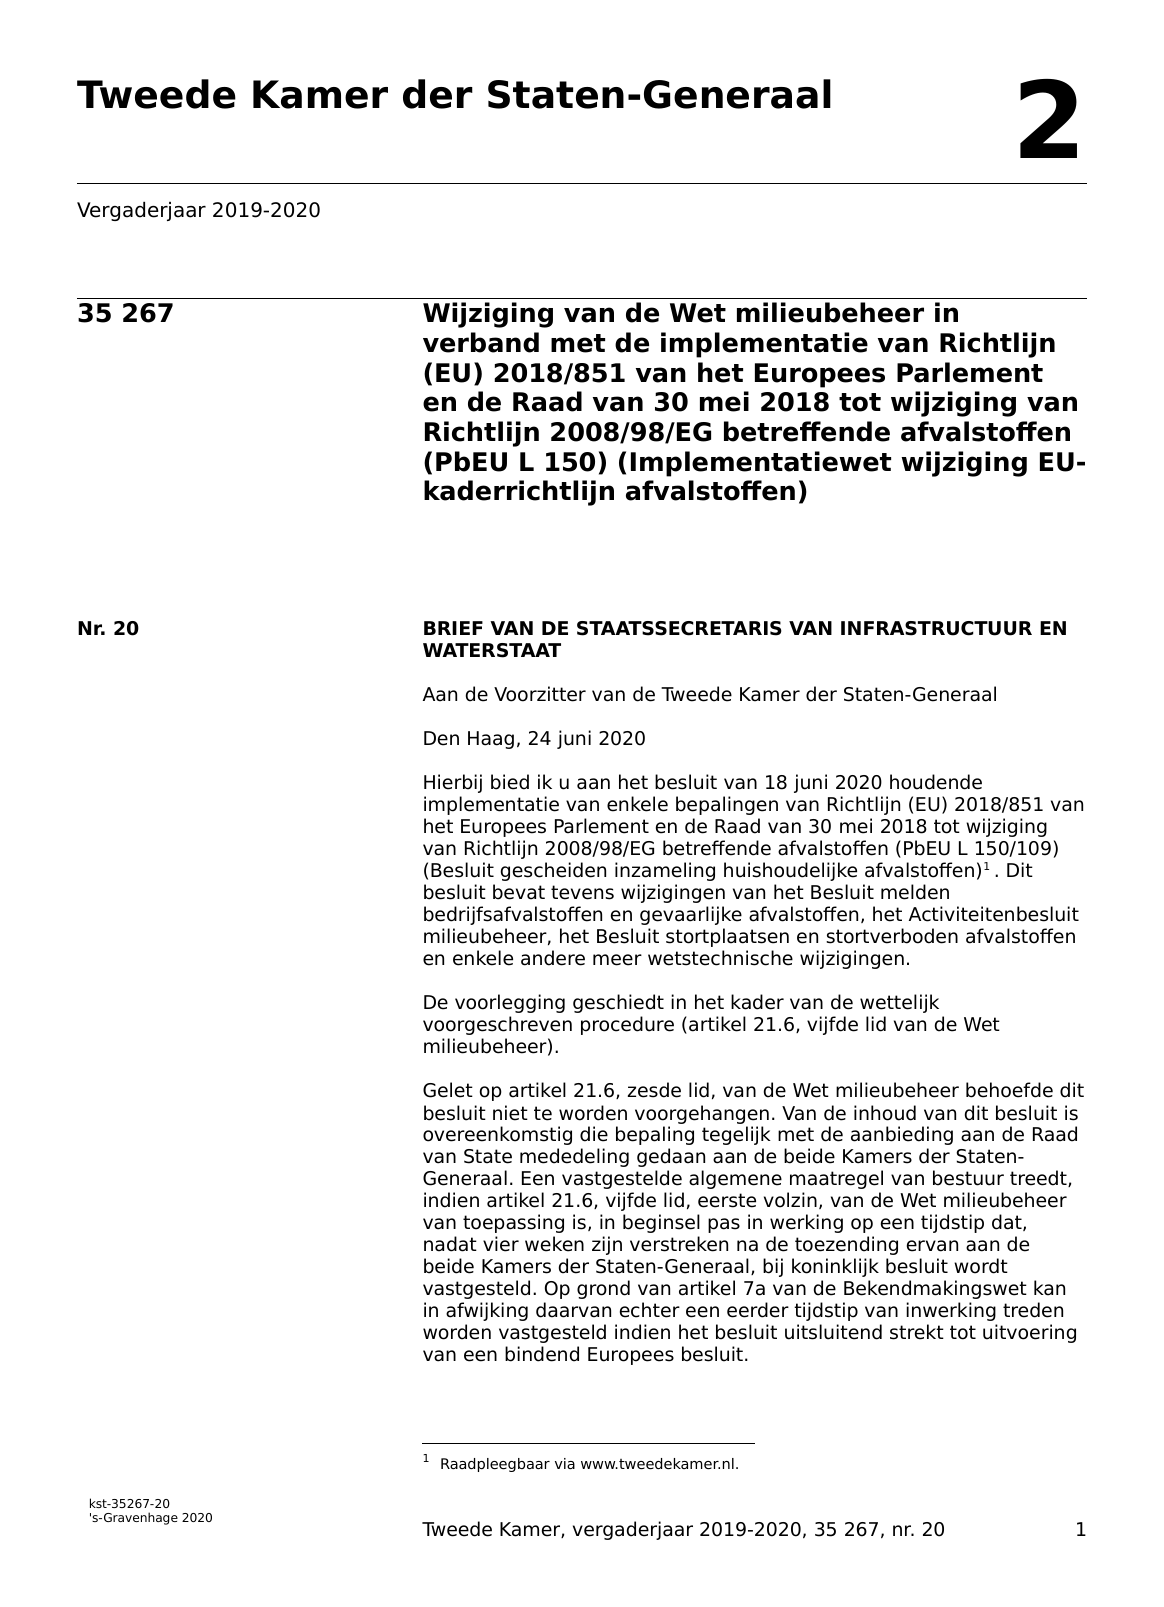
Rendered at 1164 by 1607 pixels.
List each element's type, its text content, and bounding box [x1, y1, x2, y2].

text kst-35267-20 [88, 1497, 323, 1511]
subtitle Nr. 20 BRIEF VAN DE STAATSSECRETARIS VAN INFRASTRUCTUUR EN WATERSTAAT [77, 618, 1087, 662]
text Den Haag, 24 juni 2020 [422, 728, 1087, 750]
text De voorlegging geschiedt in het kader van de wettelijk voorgeschreven procedure (artikel 21.6, vijfde lid van de Wet milieubeheer). [422, 992, 1087, 1058]
text 's-Gravenhage 2020 [88, 1511, 323, 1525]
table_cell Vergaderjaar 2019-2020 [77, 184, 1087, 298]
table_header Tweede Kamer der Staten-Generaal [77, 59, 886, 183]
table_header 2 [886, 59, 1087, 183]
text Aan de Voorzitter van de Tweede Kamer der Staten-Generaal [422, 684, 1087, 706]
text Raadpleegbaar via www.tweedekamer.nl. [422, 1452, 1087, 1474]
subtitle 35 267 Wijziging van de Wet milieubeheer in verband met de implementatie van Richtlijn (EU) 2018/851 van het Europees Parlement en de Raad van 30 mei 2018 tot wijziging van Richtlijn 2008/98/EG betreffende afvalstoffen (PbEU L 150) (Implementatiewet wijziging EU-kaderrichtlijn afvalstoffen) [77, 299, 1087, 507]
text Gelet op artikel 21.6, zesde lid, van de Wet milieubeheer behoefde dit besluit niet te worden voorgehangen. Van de inhoud van dit besluit is overeenkomstig die bepaling tegelijk met de aanbieding aan de Raad van State mededeling gedaan aan de beide Kamers der Staten-Generaal. Een vastgestelde algemene maatregel van bestuur treedt, indien artikel 21.6, vijfde lid, eerste volzin, van de Wet milieubeheer van toepassing is, in beginsel pas in werking op een tijdstip dat, nadat vier weken zijn verstreken na de toezending ervan aan de beide Kamers der Staten-Generaal, bij koninklijk besluit wordt vastgesteld. Op grond van artikel 7a van de Bekendmakingswet kan in afwijking daarvan echter een eerder tijdstip van inwerking treden worden vastgesteld indien het besluit uitsluitend strekt tot uitvoering van een bindend Europees besluit. [422, 1080, 1087, 1366]
text Hierbij bied ik u aan het besluit van 18 juni 2020 houdende implementatie van enkele bepalingen van Richtlijn (EU) 2018/851 van het Europees Parlement en de Raad van 30 mei 2018 tot wijziging van Richtlijn 2008/98/EG betreffende afvalstoffen (PbEU L 150/109) (Besluit gescheiden inzameling huishoudelijke afvalstoffen). Dit besluit bevat tevens wijzigingen van het Besluit melden bedrijfsafvalstoffen en gevaarlijke afvalstoffen, het Activiteitenbesluit milieubeheer, het Besluit stortplaatsen en stortverboden afvalstoffen en enkele andere meer wetstechnische wijzigingen. [422, 772, 1087, 970]
